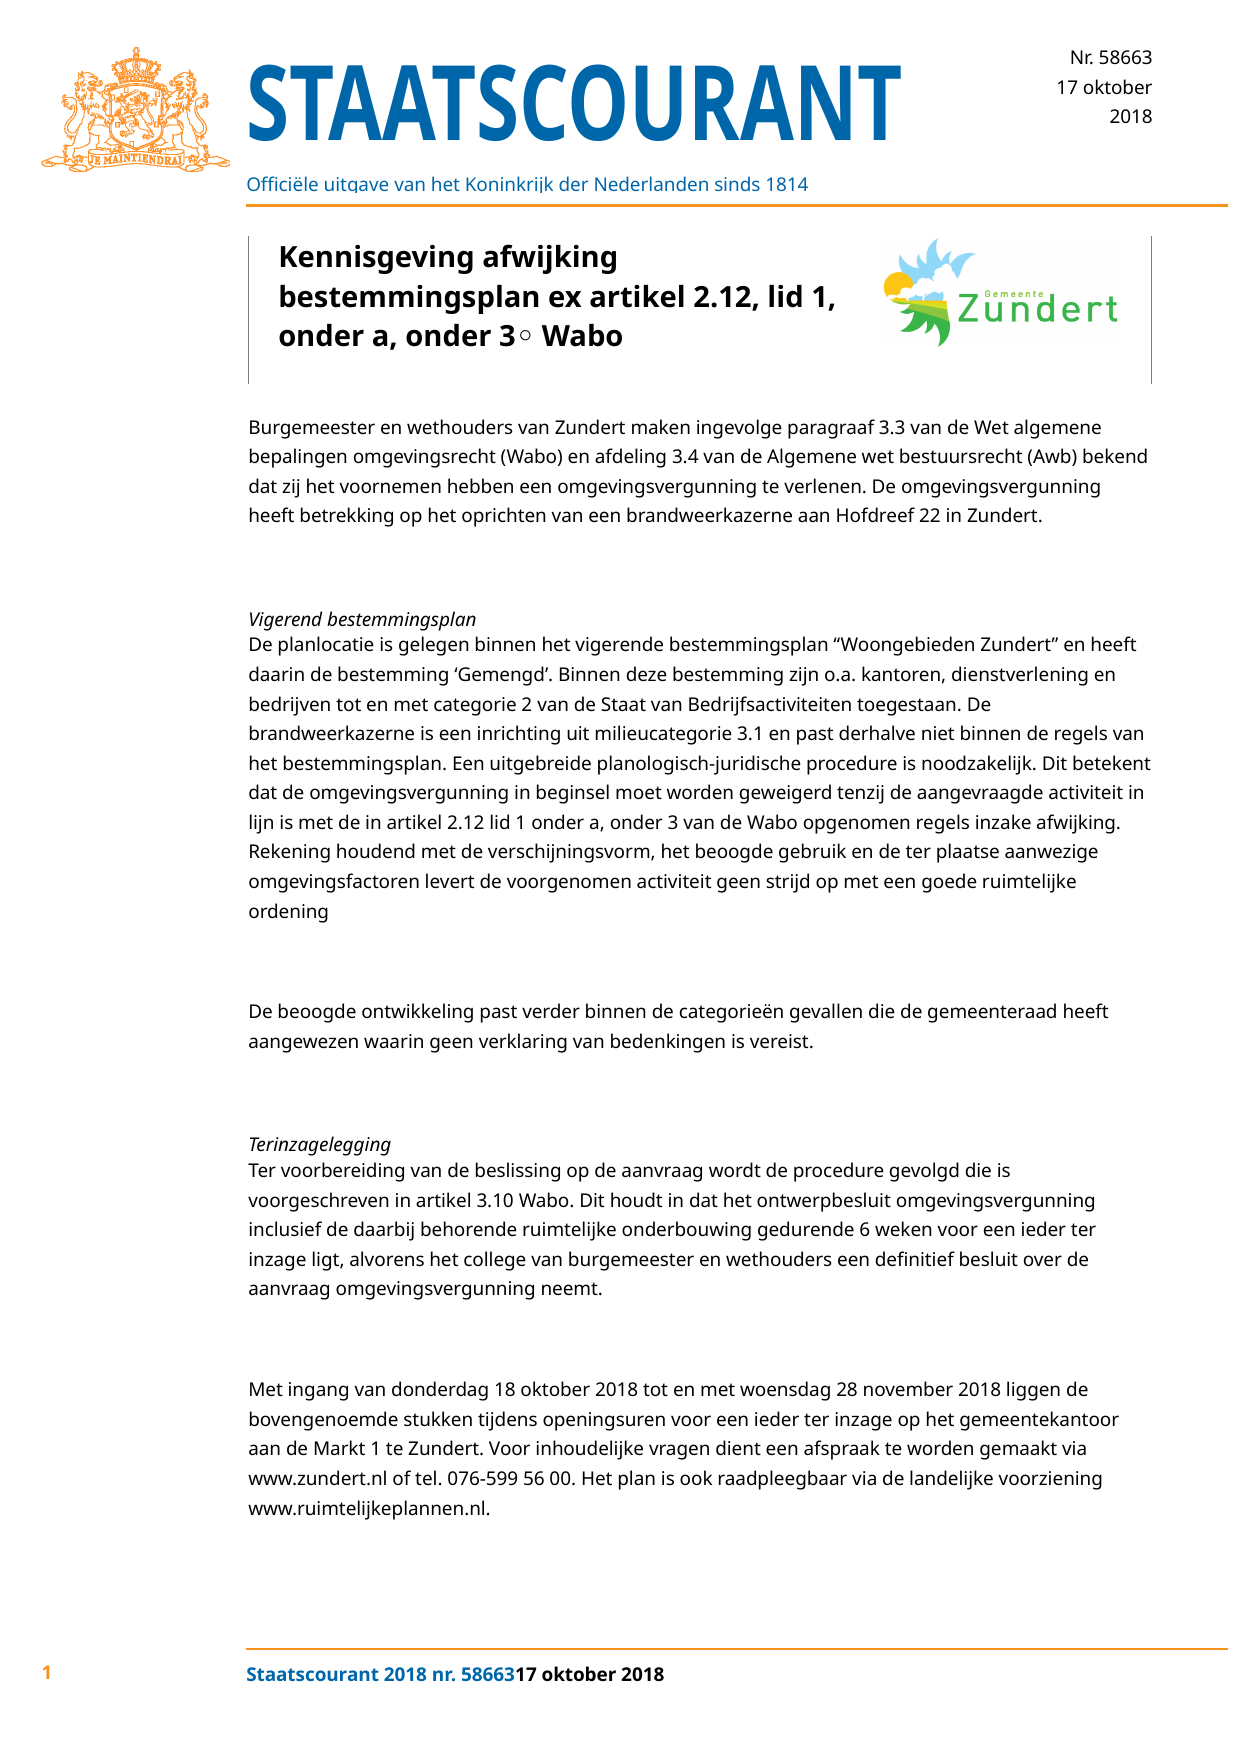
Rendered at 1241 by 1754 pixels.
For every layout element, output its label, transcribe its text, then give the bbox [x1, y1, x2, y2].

text Burgemeester en wethouders van Zundert maken ingevolge paragraaf 3.3 van de Wet algemene bepalingen omgevingsrecht (Wabo) en afdeling 3.4 van de Algemene wet bestuursrecht (Awb) bekend dat zij het voornemen hebben een omgevingsvergunning te verlenen. De omgevingsvergunning heeft betrekking op het oprichten van een brandweerkazerne aan Hofdreef 22 in Zundert. [248, 414, 1152, 528]
text Vigerend bestemmingsplan [248, 606, 1152, 632]
text Met ingang van donderdag 18 oktober 2018 tot en met woensdag 28 november 2018 liggen de bovengenoemde stukken tijdens openingsuren voor een ieder ter inzage op het gemeentekantoor aan de Markt 1 te Zundert. Voor inhoudelijke vragen dient een afspraak te worden gemaakt via www.zundert.nl of tel. 076-599 56 00. Het plan is ook raadpleegbaar via de landelijke voorziening www.ruimtelijkeplannen.nl. [248, 1376, 1152, 1521]
table_header [850, 236, 1151, 384]
text Terinzagelegging [248, 1132, 1152, 1157]
text De planlocatie is gelegen binnen het vigerende bestemmingsplan “Woongebieden Zundert” en heeft daarin de bestemming ‘Gemengd’. Binnen deze bestemming zijn o.a. kantoren, dienstverlening en bedrijven tot en met categorie 2 van de Staat van Bedrijfsactiviteiten toegestaan. De brandweerkazerne is een inrichting uit milieucategorie 3.1 en past derhalve niet binnen de regels van het bestemmingsplan. Een uitgebreide planologisch-juridische procedure is noodzakelijk. Dit betekent dat de omgevingsvergunning in beginsel moet worden geweigerd tenzij de aangevraagde activiteit in lijn is met de in artikel 2.12 lid 1 onder a, onder 3 van de Wabo opgenomen regels inzake afwijking. Rekening houdend met de verschijningsvorm, het beoogde gebruik en de ter plaatse aanwezige omgevingsfactoren levert de voorgenomen activiteit geen strijd op met een goede ruimtelijke ordening [248, 632, 1152, 924]
text De beoogde ontwikkeling past verder binnen de categorieën gevallen die de gemeenteraad heeft aangewezen waarin geen verklaring van bedenkingen is vereist. [248, 999, 1152, 1054]
picture [882, 236, 1119, 348]
picture [41, 47, 231, 172]
text Ter voorbereiding van de beslissing op de aanvraag wordt de procedure gevolgd die is voorgeschreven in artikel 3.10 Wabo. Dit houdt in dat het ontwerpbesluit omgevingsvergunning inclusief de daarbij behorende ruimtelijke onderbouwing gedurende 6 weken voor een ieder ter inzage ligt, alvorens het college van burgemeester en wethouders een definitief besluit over de aanvraag omgevingsvergunning neemt. [248, 1157, 1152, 1301]
table_header Kennisgeving afwijking bestemmingsplan ex artikel 2.12, lid 1, onder a, onder 3◦ Wabo [249, 236, 850, 384]
